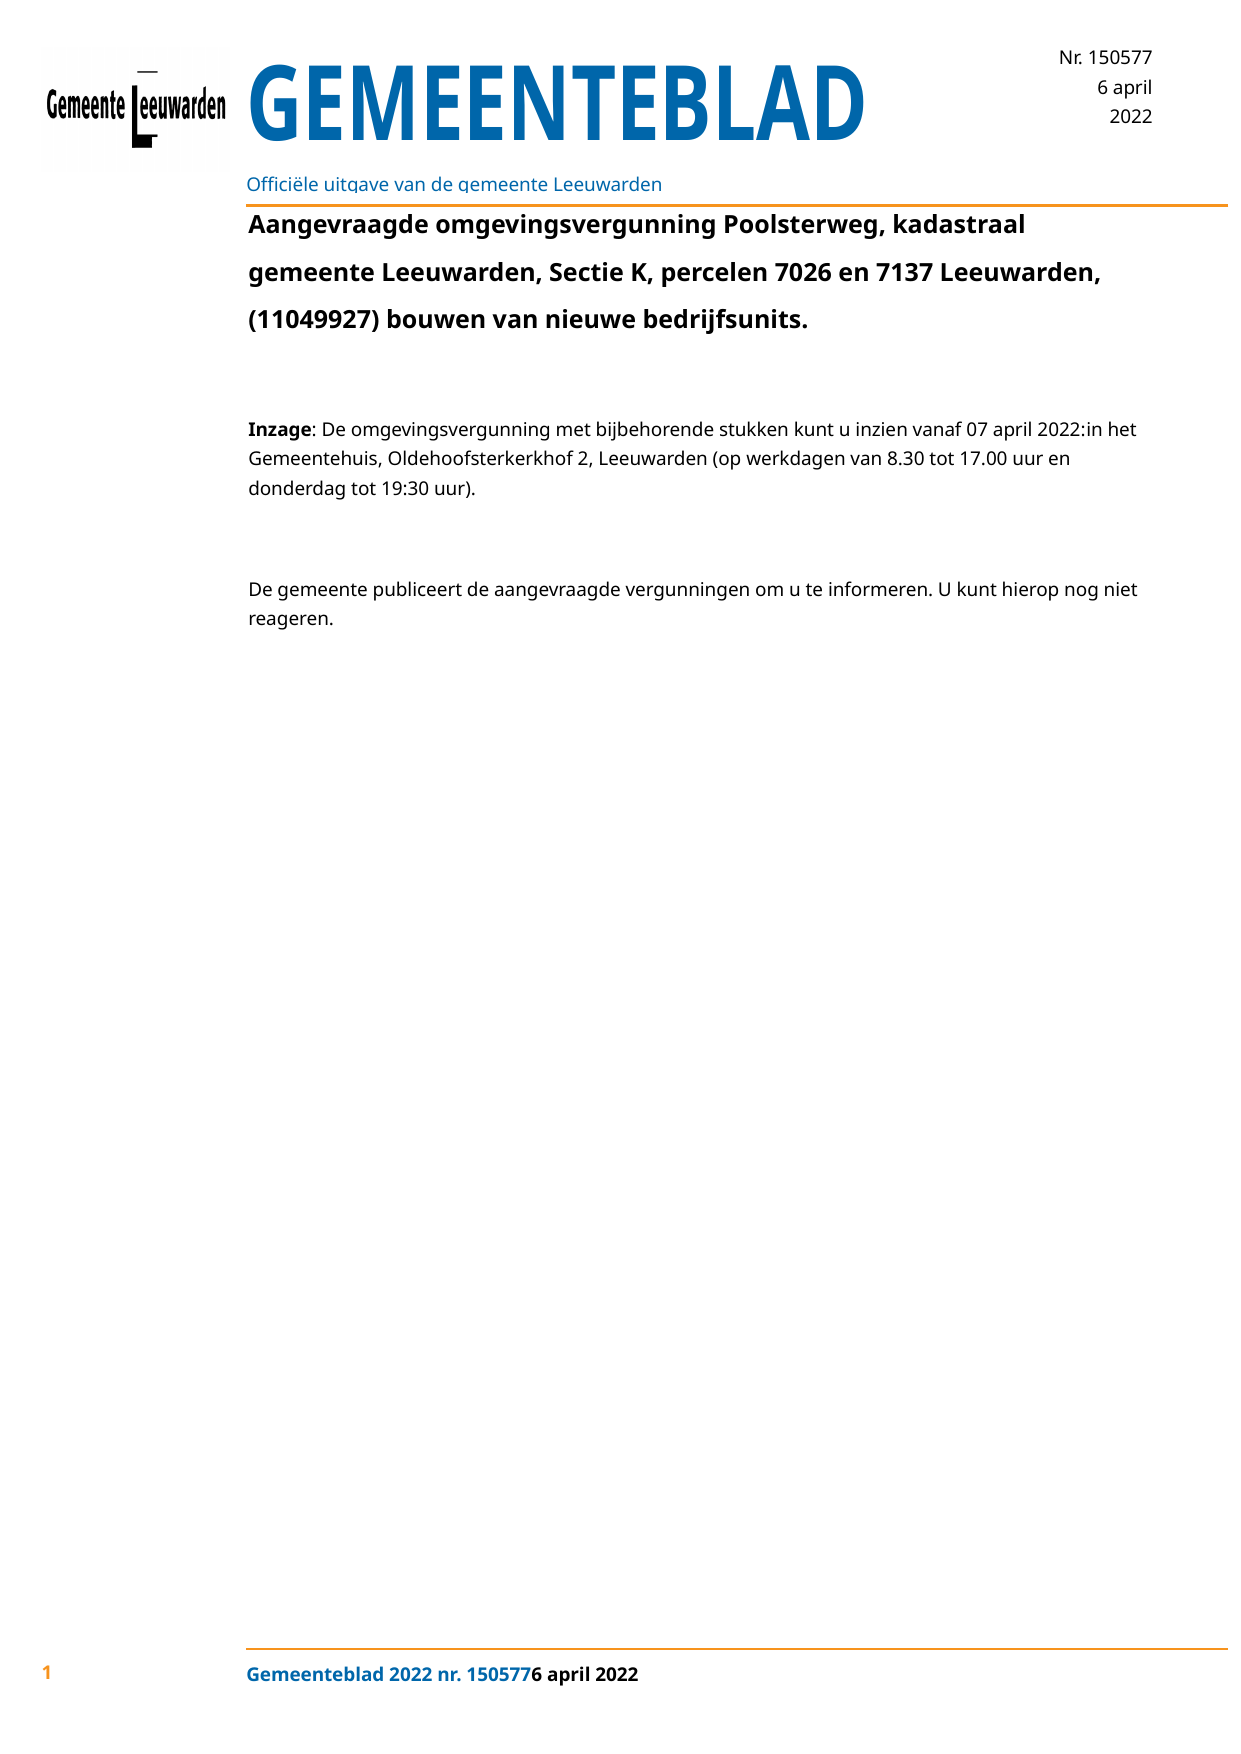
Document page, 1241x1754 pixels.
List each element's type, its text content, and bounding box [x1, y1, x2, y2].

text Aangevraagde omgevingsvergunning Poolsterweg, kadastraal gemeente Leeuwarden, Sectie K, percelen 7026 en 7137 Leeuwarden, (11049927) bouwen van nieuwe bedrijfsunits. [248, 207, 1152, 336]
text Inzage: De omgevingsvergunning met bijbehorende stukken kunt u inzien vanaf 07 april 2022:in het Gemeentehuis, Oldehoofsterkerkhof 2, Leeuwarden (op werkdagen van 8.30 tot 17.00 uur en donderdag tot 19:30 uur). [248, 416, 1152, 501]
picture [41, 47, 231, 172]
text De gemeente publiceert de aangevraagde vergunningen om u te informeren. U kunt hierop nog niet reageren. [248, 576, 1152, 631]
